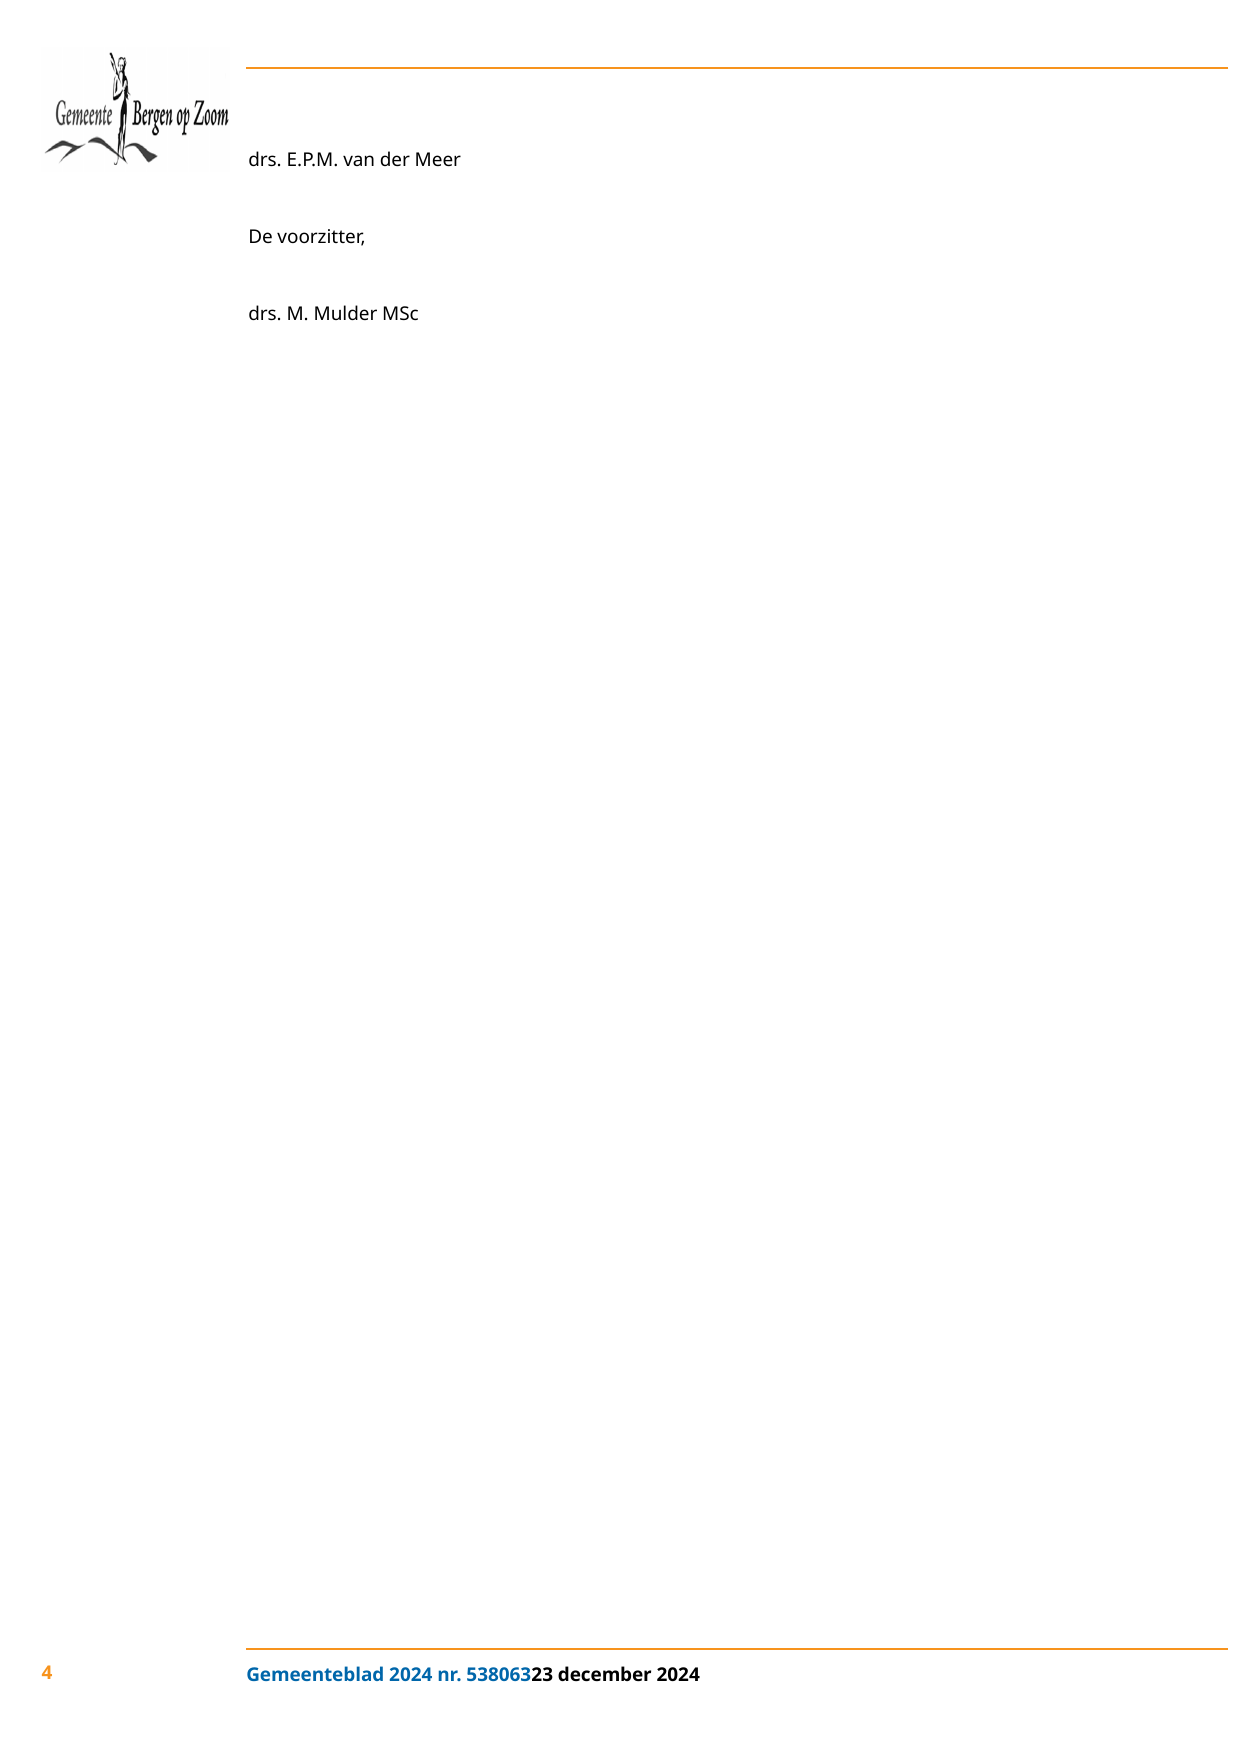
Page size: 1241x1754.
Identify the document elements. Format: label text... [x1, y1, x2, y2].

text drs. M. Mulder MSc [248, 301, 1152, 326]
text drs. E.P.M. van der Meer [248, 146, 1152, 172]
picture [41, 47, 231, 172]
text De voorzitter, [248, 223, 1152, 249]
